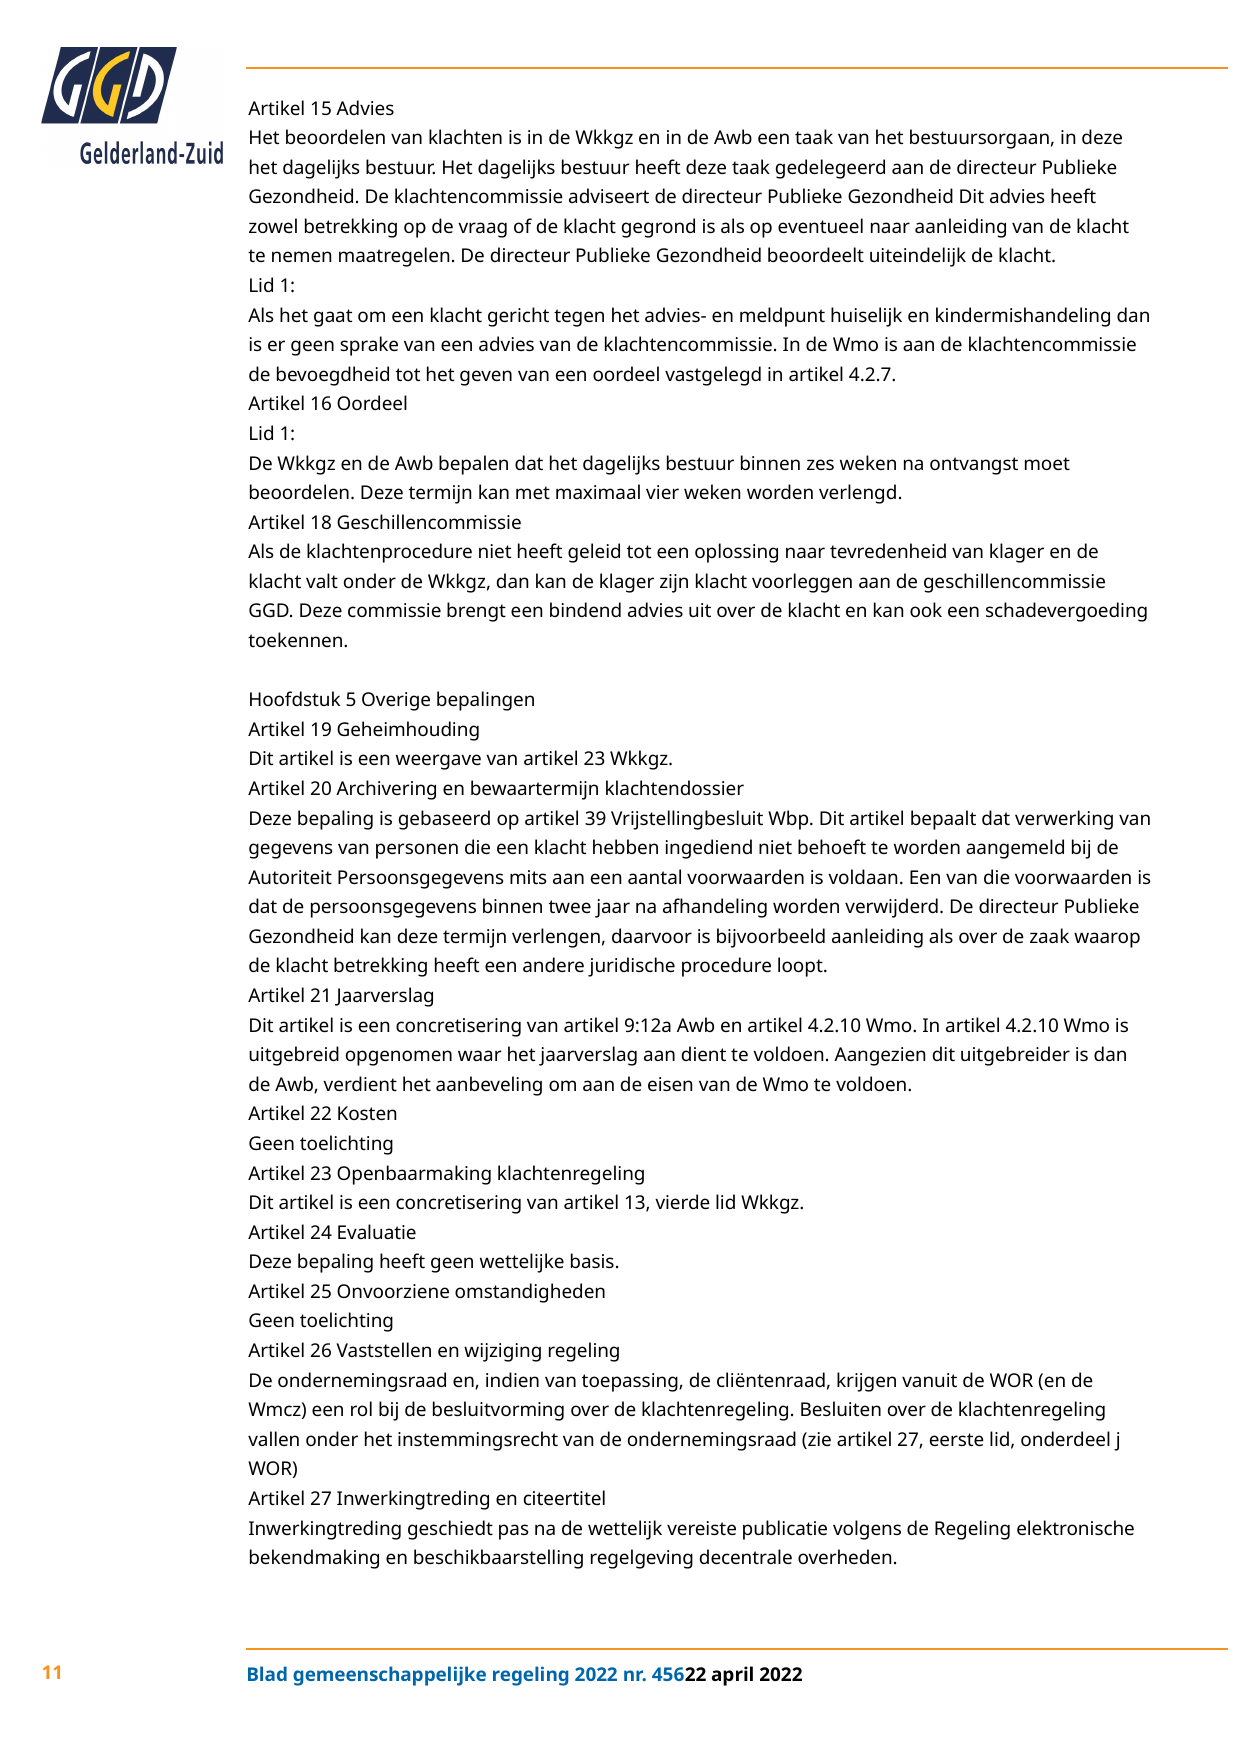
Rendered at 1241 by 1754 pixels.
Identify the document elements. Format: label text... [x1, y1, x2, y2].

text Artikel 27 Inwerkingtreding en citeertitel [248, 1485, 1152, 1511]
text De Wkkgz en de Awb bepalen dat het dagelijks bestuur binnen zes weken na ontvangst moet beoordelen. Deze termijn kan met maximaal vier weken worden verlengd. [248, 450, 1152, 505]
text Deze bepaling is gebaseerd op artikel 39 Vrijstellingbesluit Wbp. Dit artikel bepaalt dat verwerking van gegevens van personen die een klacht hebben ingediend niet behoeft te worden aangemeld bij de Autoriteit Persoonsgegevens mits aan een aantal voorwaarden is voldaan. Een van die voorwaarden is dat de persoonsgegevens binnen twee jaar na afhandeling worden verwijderd. De directeur Publieke Gezondheid kan deze termijn verlengen, daarvoor is bijvoorbeeld aanleiding als over de zaak waarop de klacht betrekking heeft een andere juridische procedure loopt. [248, 805, 1152, 978]
text Dit artikel is een concretisering van artikel 13, vierde lid Wkkgz. [248, 1189, 1152, 1215]
text Artikel 19 Geheimhouding [248, 716, 1152, 742]
text Artikel 18 Geschillencommissie [248, 509, 1152, 535]
text Artikel 15 Advies [248, 95, 1152, 121]
text Artikel 20 Archivering en bewaartermijn klachtendossier [248, 775, 1152, 801]
text Geen toelichting [248, 1308, 1152, 1333]
text De ondernemingsraad en, indien van toepassing, de cliëntenraad, krijgen vanuit de WOR (en de Wmcz) een rol bij de besluitvorming over de klachtenregeling. Besluiten over de klachtenregeling vallen onder het instemmingsrecht van de ondernemingsraad (zie artikel 27, eerste lid, onderdeel j WOR) [248, 1367, 1152, 1481]
text Lid 1: [248, 420, 1152, 446]
text Dit artikel is een concretisering van artikel 9:12a Awb en artikel 4.2.10 Wmo. In artikel 4.2.10 Wmo is uitgebreid opgenomen waar het jaarverslag aan dient te voldoen. Aangezien dit uitgebreider is dan de Awb, verdient het aanbeveling om aan de eisen van de Wmo te voldoen. [248, 1012, 1152, 1097]
text Artikel 21 Jaarverslag [248, 982, 1152, 1008]
text Als het gaat om een klacht gericht tegen het advies- en meldpunt huiselijk en kindermishandeling dan is er geen sprake van een advies van de klachtencommissie. In de Wmo is aan de klachtencommissie de bevoegdheid tot het geven van een oordeel vastgelegd in artikel 4.2.7. [248, 302, 1152, 387]
text Artikel 25 Onvoorziene omstandigheden [248, 1278, 1152, 1304]
text Artikel 16 Oordeel [248, 391, 1152, 416]
text Hoofdstuk 5 Overige bepalingen [248, 686, 1152, 712]
text Het beoordelen van klachten is in de Wkkgz en in de Awb een taak van het bestuursorgaan, in deze het dagelijks bestuur. Het dagelijks bestuur heeft deze taak gedelegeerd aan de directeur Publieke Gezondheid. De klachtencommissie adviseert de directeur Publieke Gezondheid Dit advies heeft zowel betrekking op de vraag of de klacht gegrond is als op eventueel naar aanleiding van de klacht te nemen maatregelen. De directeur Publieke Gezondheid beoordeelt uiteindelijk de klacht. [248, 124, 1152, 268]
text Als de klachtenprocedure niet heeft geleid tot een oplossing naar tevredenheid van klager en de klacht valt onder de Wkkgz, dan kan de klager zijn klacht voorleggen aan de geschillencommissie GGD. Deze commissie brengt een bindend advies uit over de klacht en kan ook een schadevergoeding toekennen. [248, 538, 1152, 653]
text Artikel 26 Vaststellen en wijziging regeling [248, 1337, 1152, 1363]
text Inwerkingtreding geschiedt pas na de wettelijk vereiste publicatie volgens de Regeling elektronische bekendmaking en beschikbaarstelling regelgeving decentrale overheden. [248, 1515, 1152, 1570]
text Deze bepaling heeft geen wettelijke basis. [248, 1248, 1152, 1274]
text Artikel 23 Openbaarmaking klachtenregeling [248, 1160, 1152, 1186]
text Dit artikel is een weergave van artikel 23 Wkkgz. [248, 746, 1152, 771]
text Geen toelichting [248, 1130, 1152, 1156]
text Artikel 22 Kosten [248, 1101, 1152, 1126]
picture [41, 47, 231, 172]
text Artikel 24 Evaluatie [248, 1219, 1152, 1245]
text Lid 1: [248, 272, 1152, 298]
